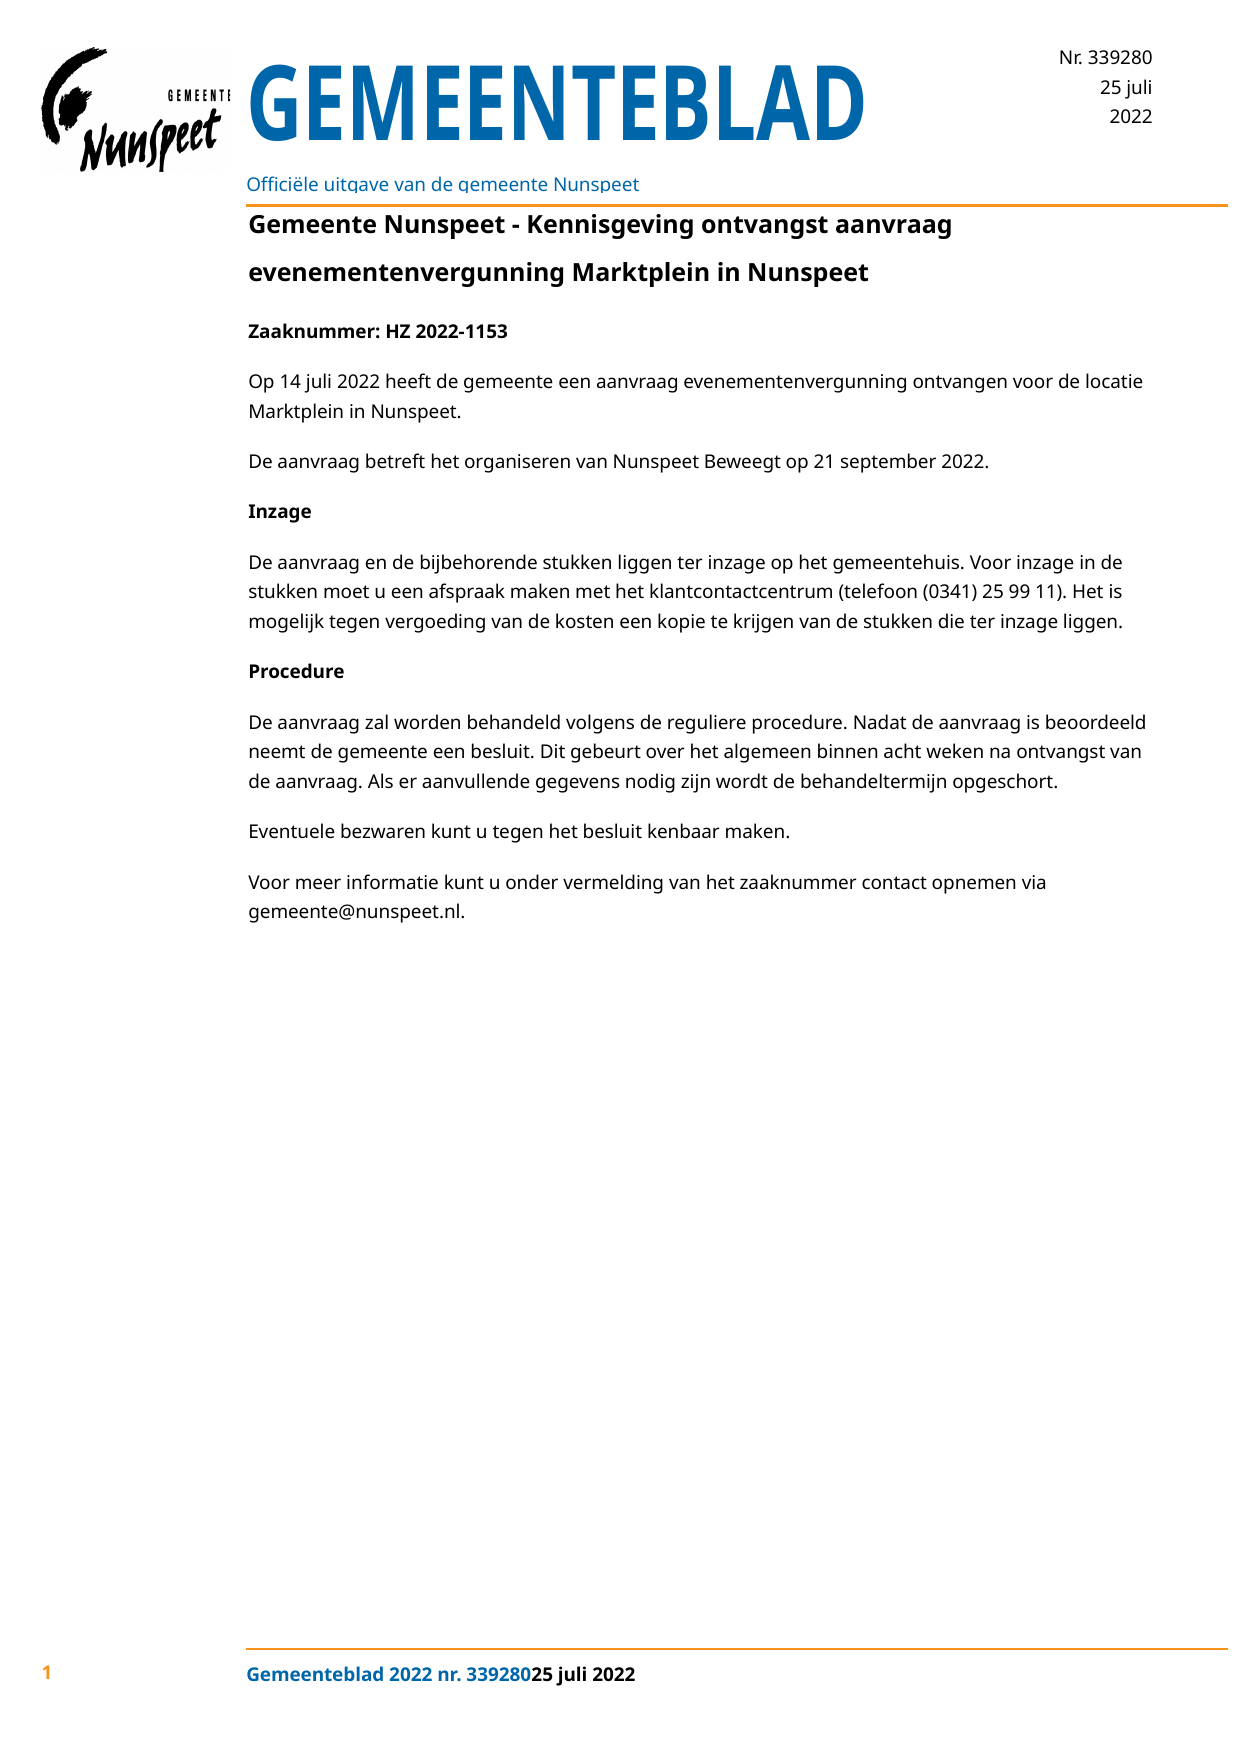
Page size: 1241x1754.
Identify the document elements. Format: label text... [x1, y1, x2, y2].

text Op 14 juli 2022 heeft de gemeente een aanvraag evenementenvergunning ontvangen voor de locatie Marktplein in Nunspeet. [248, 368, 1152, 424]
text Zaaknummer: HZ 2022-1153 [248, 318, 1152, 344]
text Procedure [248, 659, 1152, 684]
text Voor meer informatie kunt u onder vermelding van het zaaknummer contact opnemen via gemeente@nunspeet.nl. [248, 869, 1152, 924]
text De aanvraag betreft het organiseren van Nunspeet Beweegt op 21 september 2022. [248, 448, 1152, 474]
picture [41, 47, 231, 172]
text Inzage [248, 499, 1152, 524]
text De aanvraag zal worden behandeld volgens de reguliere procedure. Nadat de aanvraag is beoordeeld neemt de gemeente een besluit. Dit gebeurt over het algemeen binnen acht weken na ontvangst van de aanvraag. Als er aanvullende gegevens nodig zijn wordt de behandeltermijn opgeschort. [248, 709, 1152, 794]
text De aanvraag en de bijbehorende stukken liggen ter inzage op het gemeentehuis. Voor inzage in de stukken moet u een afspraak maken met het klantcontactcentrum (telefoon (0341) 25 99 11). Het is mogelijk tegen vergoeding van de kosten een kopie te krijgen van de stukken die ter inzage liggen. [248, 549, 1152, 634]
text Gemeente Nunspeet - Kennisgeving ontvangst aanvraag evenementenvergunning Marktplein in Nunspeet [248, 207, 1152, 288]
text Eventuele bezwaren kunt u tegen het besluit kenbaar maken. [248, 819, 1152, 844]
